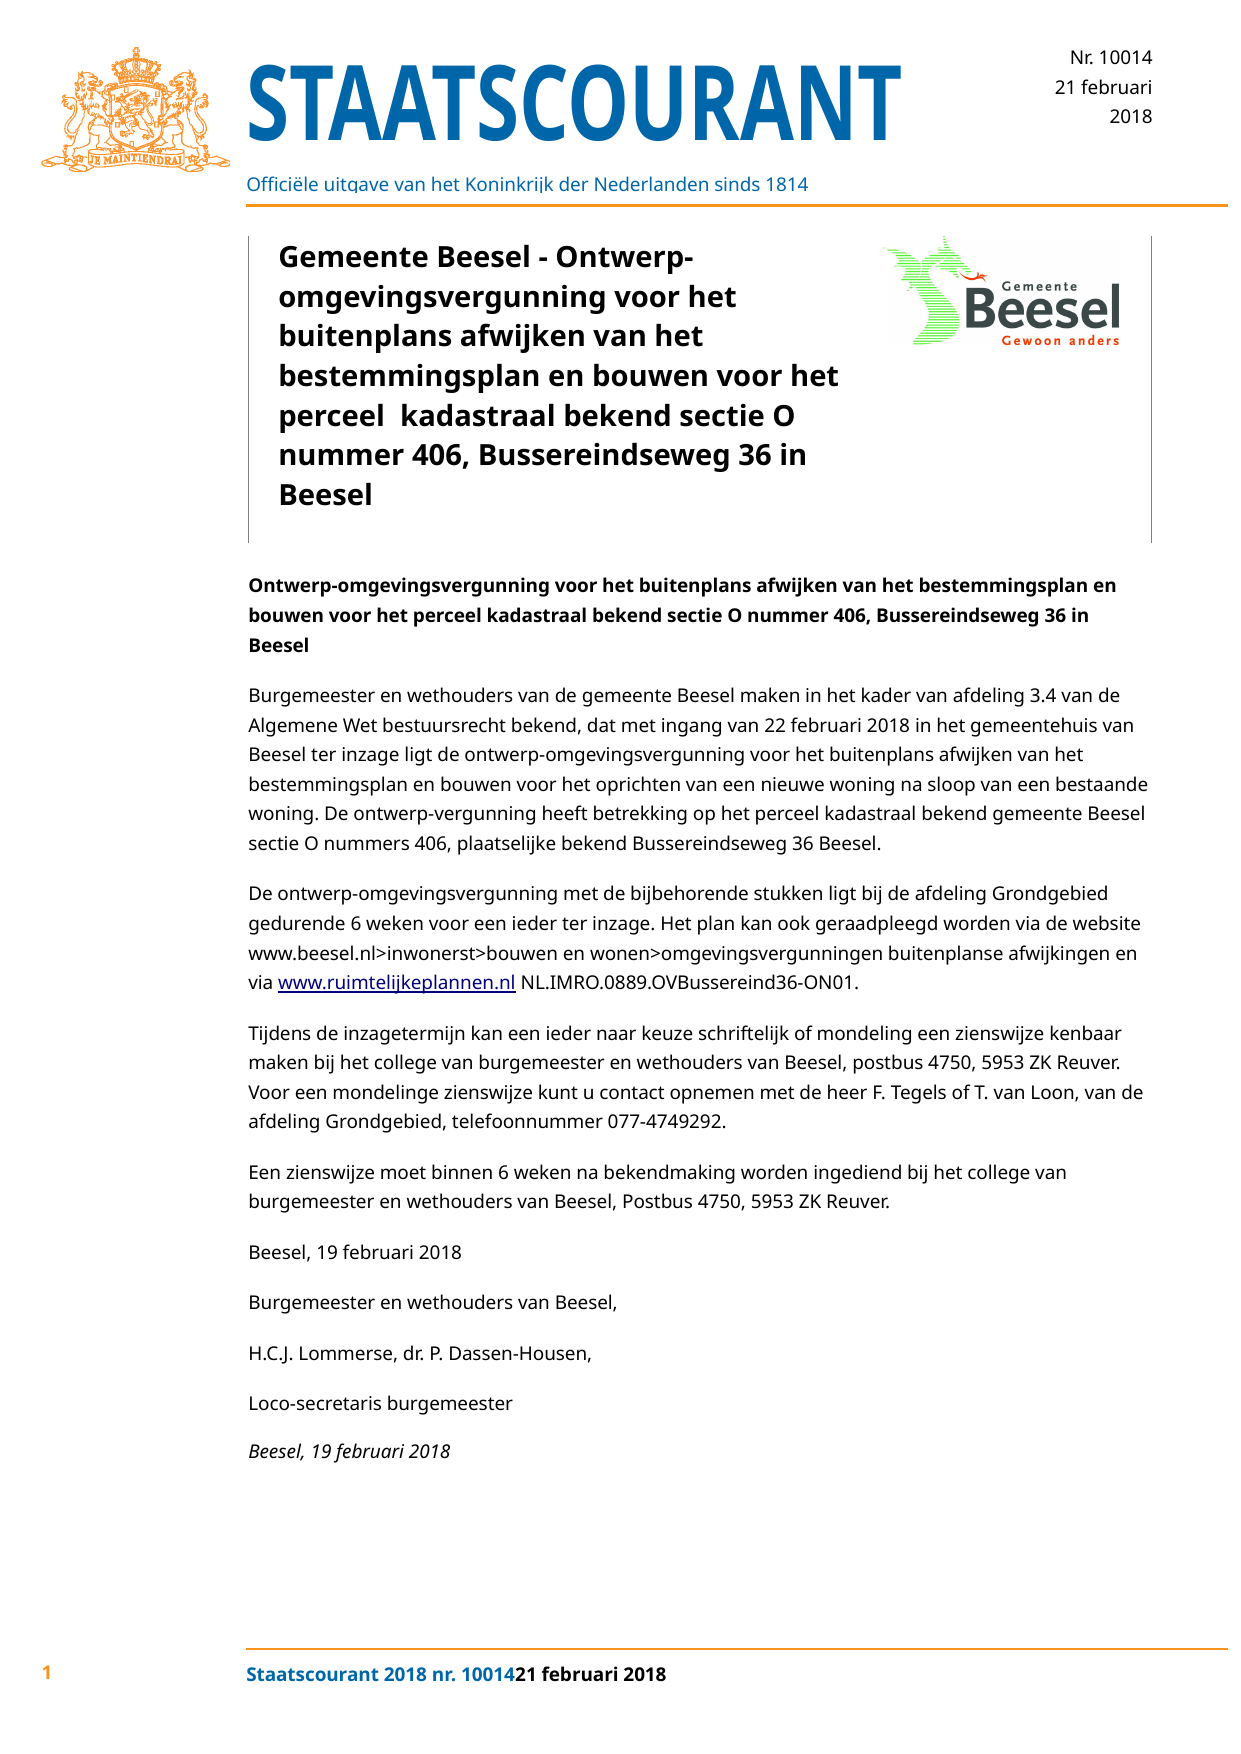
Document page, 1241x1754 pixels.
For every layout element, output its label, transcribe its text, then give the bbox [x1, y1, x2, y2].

text Beesel, 19 februari 2018 [248, 1239, 1152, 1265]
text Beesel, 19 februari 2018 [248, 1438, 1152, 1464]
text Tijdens de inzagetermijn kan een ieder naar keuze schriftelijk of mondeling een zienswijze kenbaar maken bij het college van burgemeester en wethouders van Beesel, postbus 4750, 5953 ZK Reuver. Voor een mondelinge zienswijze kunt u contact opnemen met de heer F. Tegels of T. van Loon, van de afdeling Grondgebied, telefoonnummer 077-4749292. [248, 1020, 1152, 1134]
text De ontwerp-omgevingsvergunning met de bijbehorende stukken ligt bij de afdeling Grondgebied gedurende 6 weken voor een ieder ter inzage. Het plan kan ook geraadpleegd worden via de website www.beesel.nl>inwonerst>bouwen en wonen>omgevingsvergunningen buitenplanse afwijkingen en via www.ruimtelijkeplannen.nl NL.IMRO.0889.OVBussereind36-ON01. [248, 881, 1152, 995]
text H.C.J. Lommerse, dr. P. Dassen-Housen, [248, 1340, 1152, 1366]
text Loco-secretaris burgemeester [248, 1390, 1152, 1416]
picture [882, 236, 1119, 345]
text Ontwerp-omgevingsvergunning voor het buitenplans afwijken van het bestemmingsplan en bouwen voor het perceel kadastraal bekend sectie O nummer 406, Bussereindseweg 36 in Beesel [248, 573, 1152, 658]
text Burgemeester en wethouders van de gemeente Beesel maken in het kader van afdeling 3.4 van de Algemene Wet bestuursrecht bekend, dat met ingang van 22 februari 2018 in het gemeentehuis van Beesel ter inzage ligt de ontwerp-omgevingsvergunning voor het buitenplans afwijken van het bestemmingsplan en bouwen voor het oprichten van een nieuwe woning na sloop van een bestaande woning. De ontwerp-vergunning heeft betrekking op het perceel kadastraal bekend gemeente Beesel sectie O nummers 406, plaatselijke bekend Bussereindseweg 36 Beesel. [248, 682, 1152, 856]
table_header [850, 236, 1151, 543]
text Een zienswijze moet binnen 6 weken na bekendmaking worden ingediend bij het college van burgemeester en wethouders van Beesel, Postbus 4750, 5953 ZK Reuver. [248, 1159, 1152, 1214]
text Burgemeester en wethouders van Beesel, [248, 1289, 1152, 1315]
table_header Gemeente Beesel - Ontwerp-omgevingsvergunning voor het buitenplans afwijken van het bestemmingsplan en bouwen voor het perceel kadastraal bekend sectie O nummer 406, Bussereindseweg 36 in Beesel [249, 236, 850, 543]
picture [41, 47, 231, 172]
